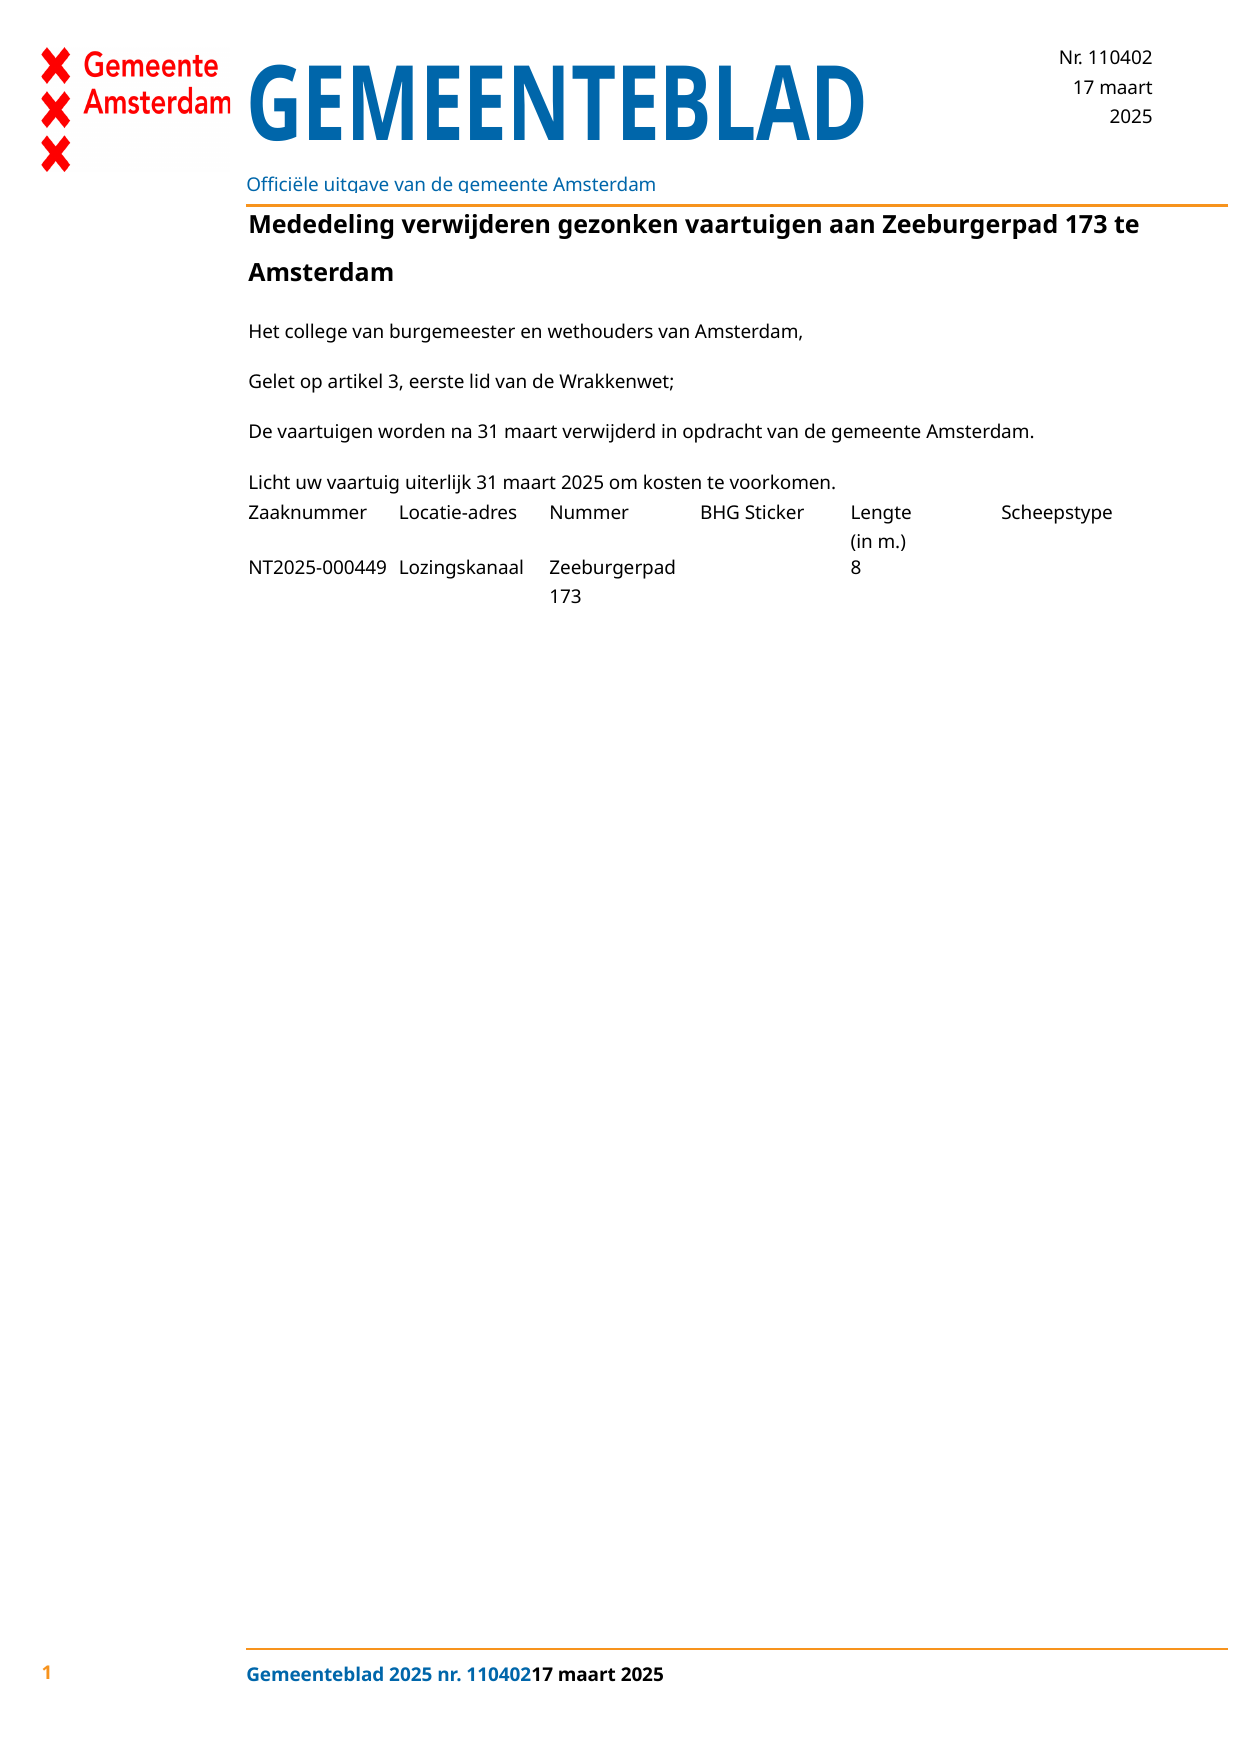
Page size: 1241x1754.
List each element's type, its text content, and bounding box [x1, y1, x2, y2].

text De vaartuigen worden na 31 maart verwijderd in opdracht van de gemeente Amsterdam. [248, 419, 1152, 444]
picture [41, 47, 231, 172]
table_header Scheepstype [1001, 499, 1152, 554]
text Het college van burgemeester en wethouders van Amsterdam, [248, 318, 1152, 344]
table_header Lengte (in m.) [850, 499, 1001, 554]
table_header Nummer [549, 499, 700, 554]
text Mededeling verwijderen gezonken vaartuigen aan Zeeburgerpad 173 te Amsterdam [248, 207, 1152, 288]
table_cell [1001, 554, 1152, 609]
text Gelet op artikel 3, eerste lid van de Wrakkenwet; [248, 368, 1152, 394]
table_cell [700, 554, 850, 609]
table_header Locatie-adres [399, 499, 549, 554]
table_cell NT2025-000449 [248, 554, 398, 609]
table_cell Zeeburgerpad 173 [549, 554, 700, 609]
table_header Zaaknummer [248, 499, 398, 554]
table_cell 8 [850, 554, 1001, 609]
text Licht uw vaartuig uiterlijk 31 maart 2025 om kosten te voorkomen. [248, 469, 1152, 495]
table_cell Lozingskanaal [399, 554, 549, 609]
table_header BHG Sticker [700, 499, 850, 554]
